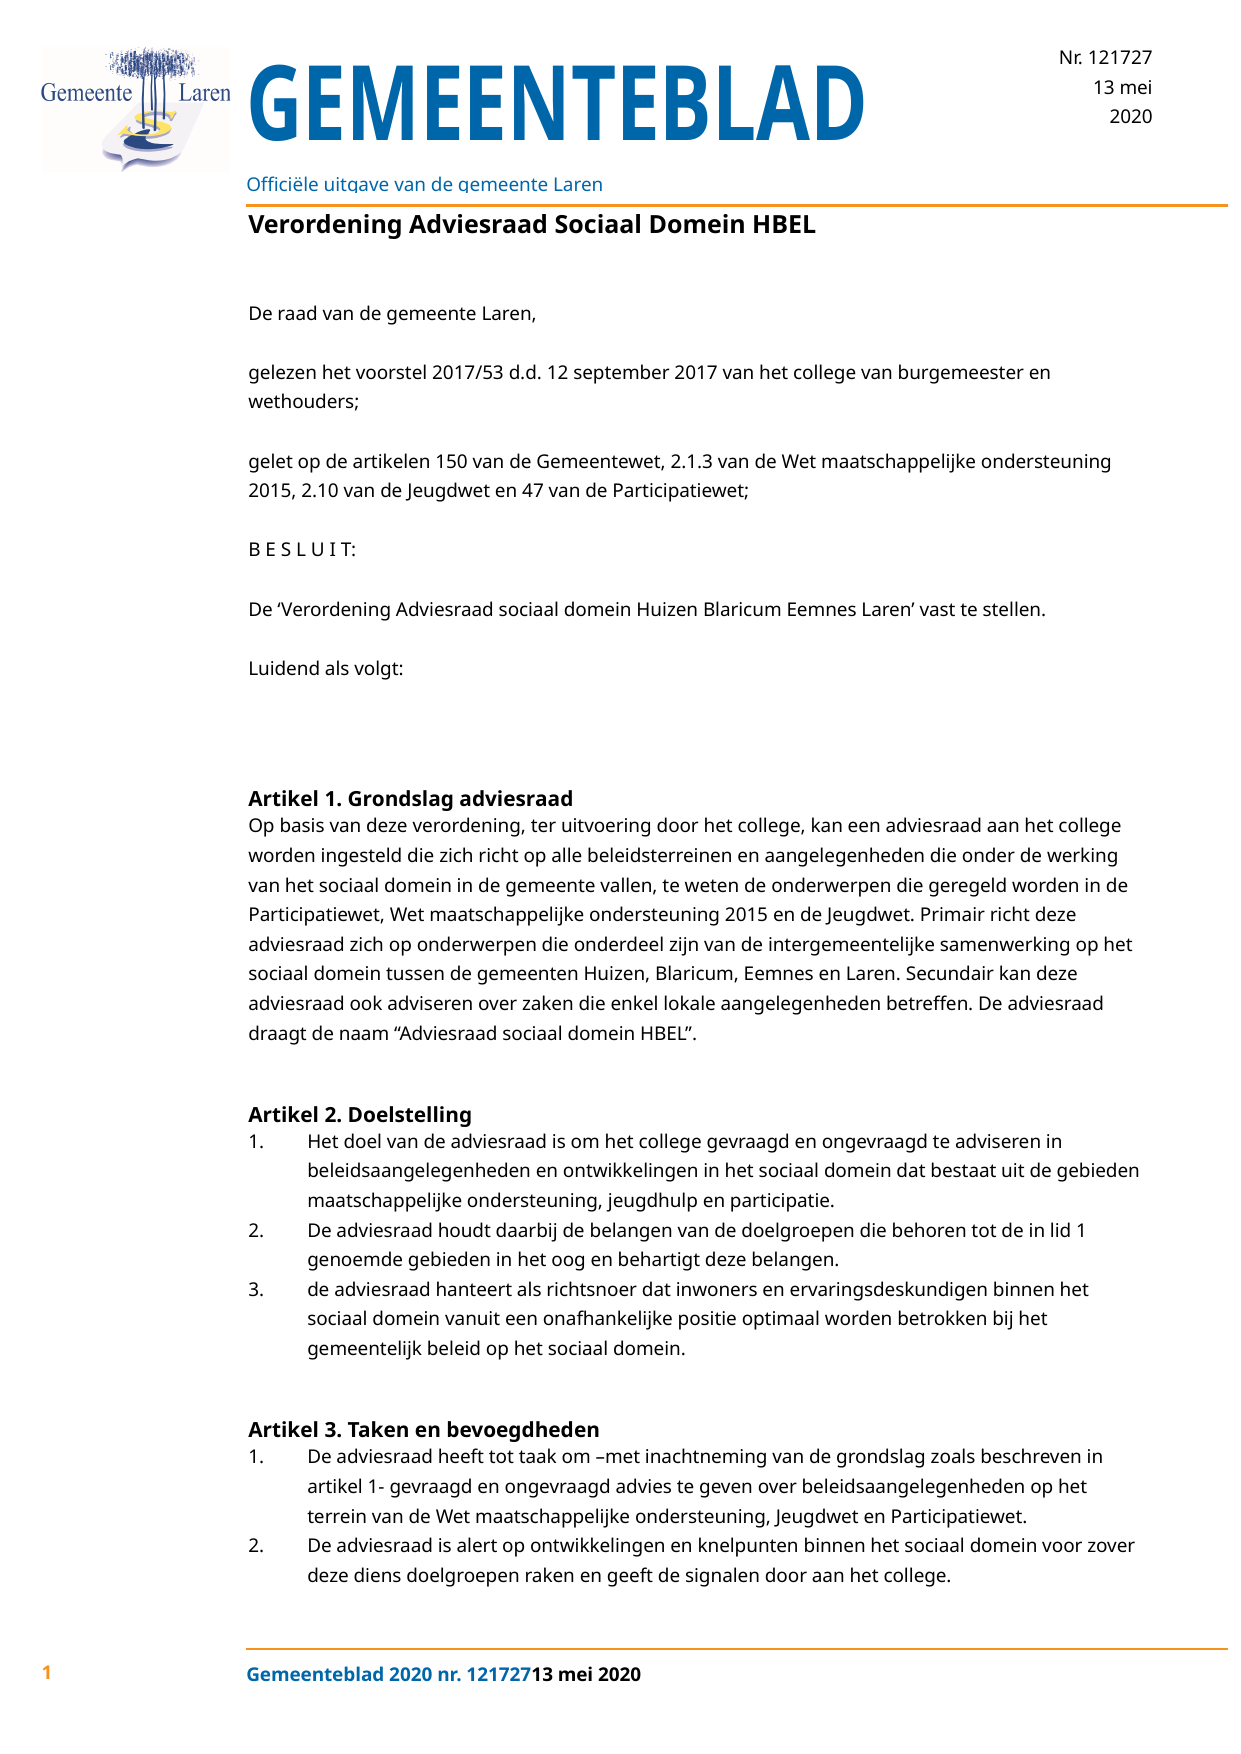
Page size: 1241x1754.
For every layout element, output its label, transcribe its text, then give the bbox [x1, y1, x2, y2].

list de adviesraad hanteert als richtsnoer dat inwoners en ervaringsdeskundigen binnen het sociaal domein vanuit een onafhankelijke positie optimaal worden betrokken bij het gemeentelijk beleid op het sociaal domein. [248, 1276, 1152, 1361]
text Luidend als volgt: [248, 655, 1152, 681]
picture [41, 47, 231, 172]
text Artikel 1. Grondslag adviesraad [248, 784, 1152, 813]
list De adviesraad houdt daarbij de belangen van de doelgroepen die behoren tot de in lid 1 genoemde gebieden in het oog en behartigt deze belangen. [248, 1217, 1152, 1272]
list De adviesraad is alert op ontwikkelingen en knelpunten binnen het sociaal domein voor zover deze diens doelgroepen raken en geeft de signalen door aan het college. [248, 1532, 1152, 1588]
text gelet op de artikelen 150 van de Gemeentewet, 2.1.3 van de Wet maatschappelijke ondersteuning 2015, 2.10 van de Jeugdwet en 47 van de Participatiewet; [248, 448, 1152, 503]
list De adviesraad heeft tot taak om –met inachtneming van de grondslag zoals beschreven in artikel 1- gevraagd en ongevraagd advies te geven over beleidsaangelegenheden op het terrein van de Wet maatschappelijke ondersteuning, Jeugdwet en Participatiewet. [248, 1444, 1152, 1528]
text Artikel 3. Taken en bevoegdheden [248, 1415, 1152, 1444]
text Verordening Adviesraad Sociaal Domein HBEL [248, 207, 1152, 241]
text De ‘Verordening Adviesraad sociaal domein Huizen Blaricum Eemnes Laren’ vast te stellen. [248, 596, 1152, 621]
text B E S L U I T: [248, 537, 1152, 562]
text Op basis van deze verordening, ter uitvoering door het college, kan een adviesraad aan het college worden ingesteld die zich richt op alle beleidsterreinen en aangelegenheden die onder de werking van het sociaal domein in de gemeente vallen, te weten de onderwerpen die geregeld worden in de Participatiewet, Wet maatschappelijke ondersteuning 2015 en de Jeugdwet. Primair richt deze adviesraad zich op onderwerpen die onderdeel zijn van de intergemeentelijke samenwerking op het sociaal domein tussen de gemeenten Huizen, Blaricum, Eemnes en Laren. Secundair kan deze adviesraad ook adviseren over zaken die enkel lokale aangelegenheden betreffen. De adviesraad draagt de naam “Adviesraad sociaal domein HBEL”. [248, 813, 1152, 1045]
text gelezen het voorstel 2017/53 d.d. 12 september 2017 van het college van burgemeester en wethouders; [248, 359, 1152, 414]
list Het doel van de adviesraad is om het college gevraagd en ongevraagd te adviseren in beleidsaangelegenheden en ontwikkelingen in het sociaal domein dat bestaat uit de gebieden maatschappelijke ondersteuning, jeugdhulp en participatie. [248, 1128, 1152, 1213]
text Artikel 2. Doelstelling [248, 1100, 1152, 1128]
text De raad van de gemeente Laren, [248, 300, 1152, 326]
